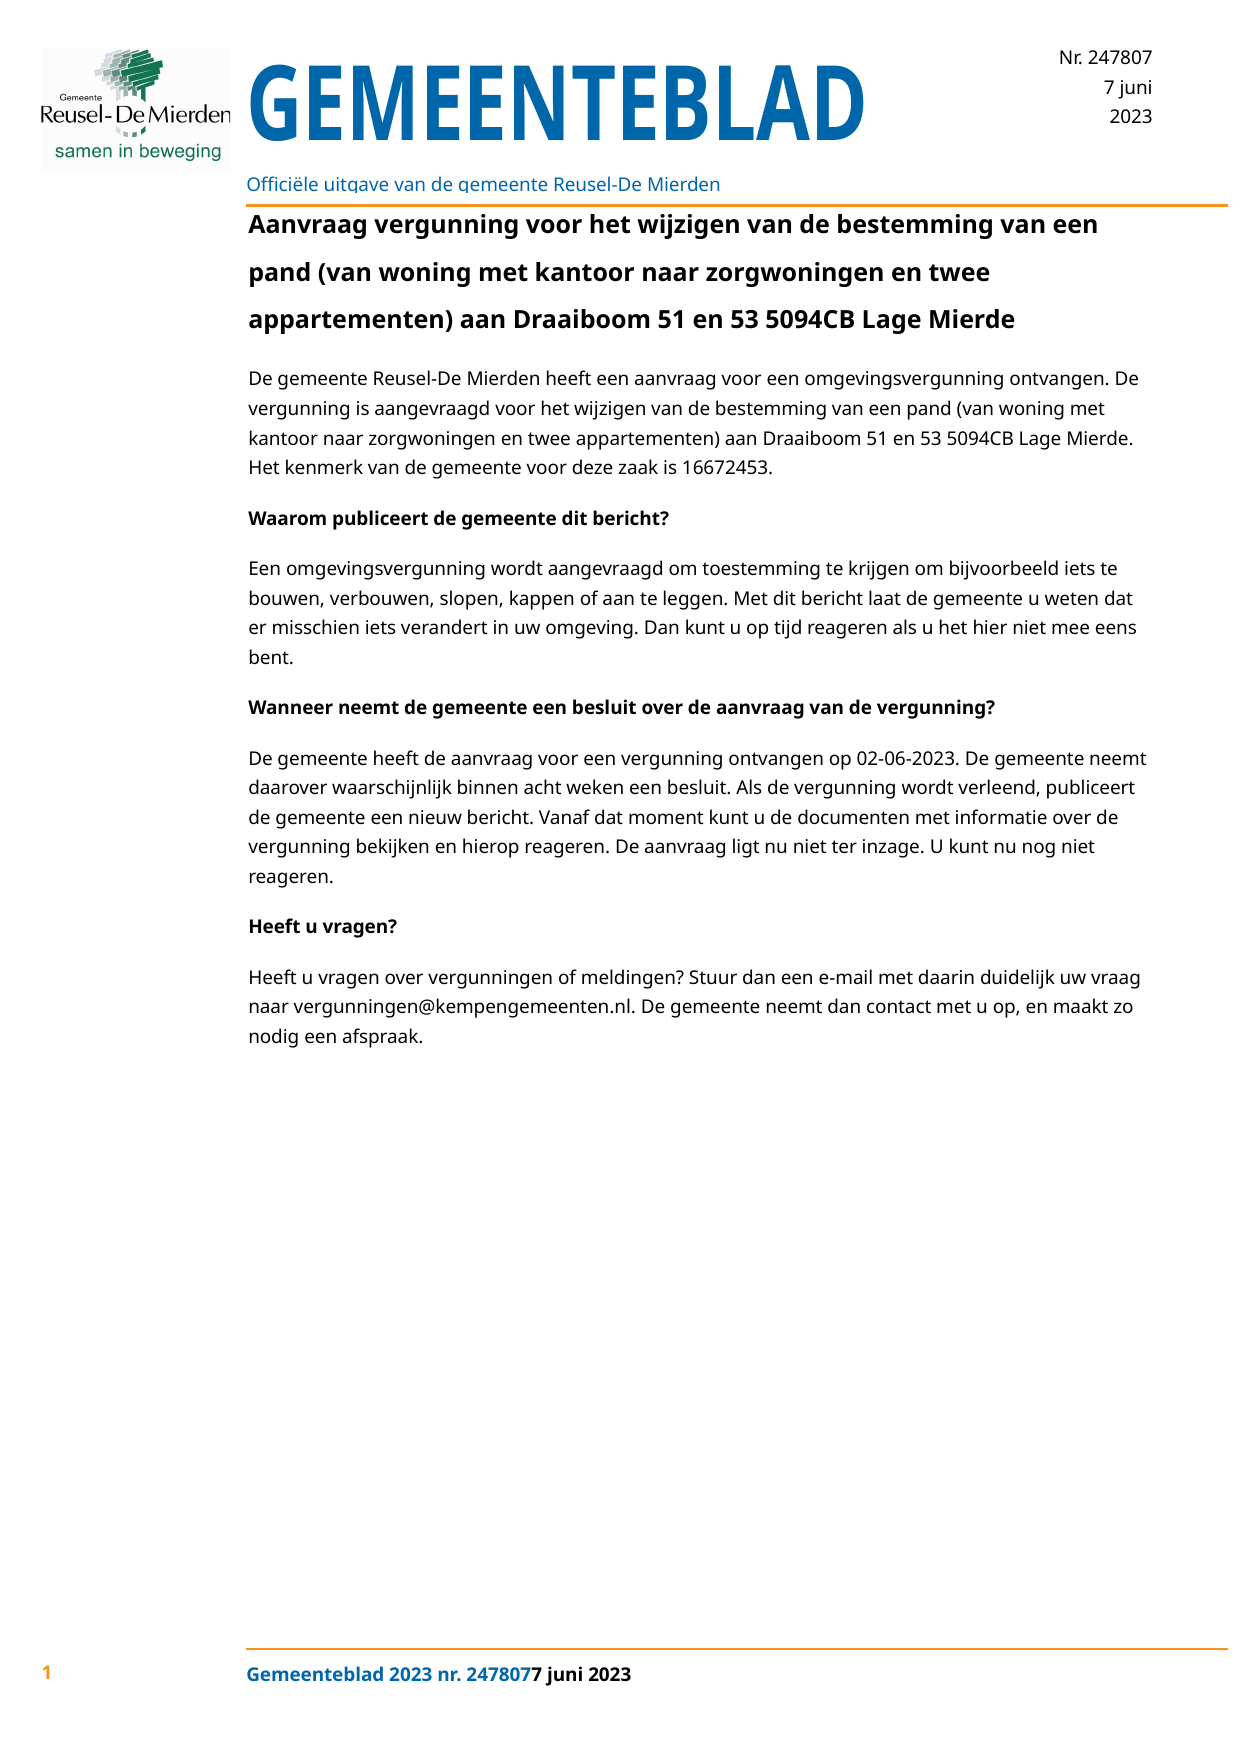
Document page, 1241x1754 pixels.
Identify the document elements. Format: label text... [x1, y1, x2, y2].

text De gemeente heeft de aanvraag voor een vergunning ontvangen op 02-06-2023. De gemeente neemt daarover waarschijnlijk binnen acht weken een besluit. Als de vergunning wordt verleend, publiceert de gemeente een nieuw bericht. Vanaf dat moment kunt u de documenten met informatie over de vergunning bekijken en hierop reageren. De aanvraag ligt nu niet ter inzage. U kunt nu nog niet reageren. [248, 745, 1152, 889]
text Heeft u vragen over vergunningen of meldingen? Stuur dan een e-mail met daarin duidelijk uw vraag naar vergunningen@kempengemeenten.nl. De gemeente neemt dan contact met u op, en maakt zo nodig een afspraak. [248, 964, 1152, 1049]
text Wanneer neemt de gemeente een besluit over de aanvraag van de vergunning? [248, 694, 1152, 720]
text Aanvraag vergunning voor het wijzigen van de bestemming van een pand (van woning met kantoor naar zorgwoningen en twee appartementen) aan Draaiboom 51 en 53 5094CB Lage Mierde [248, 207, 1152, 336]
text Waarom publiceert de gemeente dit bericht? [248, 505, 1152, 530]
text De gemeente Reusel-De Mierden heeft een aanvraag voor een omgevingsvergunning ontvangen. De vergunning is aangevraagd voor het wijzigen van de bestemming van een pand (van woning met kantoor naar zorgwoningen en twee appartementen) aan Draaiboom 51 en 53 5094CB Lage Mierde. Het kenmerk van de gemeente voor deze zaak is 16672453. [248, 366, 1152, 480]
picture [41, 47, 231, 172]
text Heeft u vragen? [248, 913, 1152, 939]
text Een omgevingsvergunning wordt aangevraagd om toestemming te krijgen om bijvoorbeeld iets te bouwen, verbouwen, slopen, kappen of aan te leggen. Met dit bericht laat de gemeente u weten dat er misschien iets verandert in uw omgeving. Dan kunt u op tijd reageren als u het hier niet mee eens bent. [248, 555, 1152, 669]
